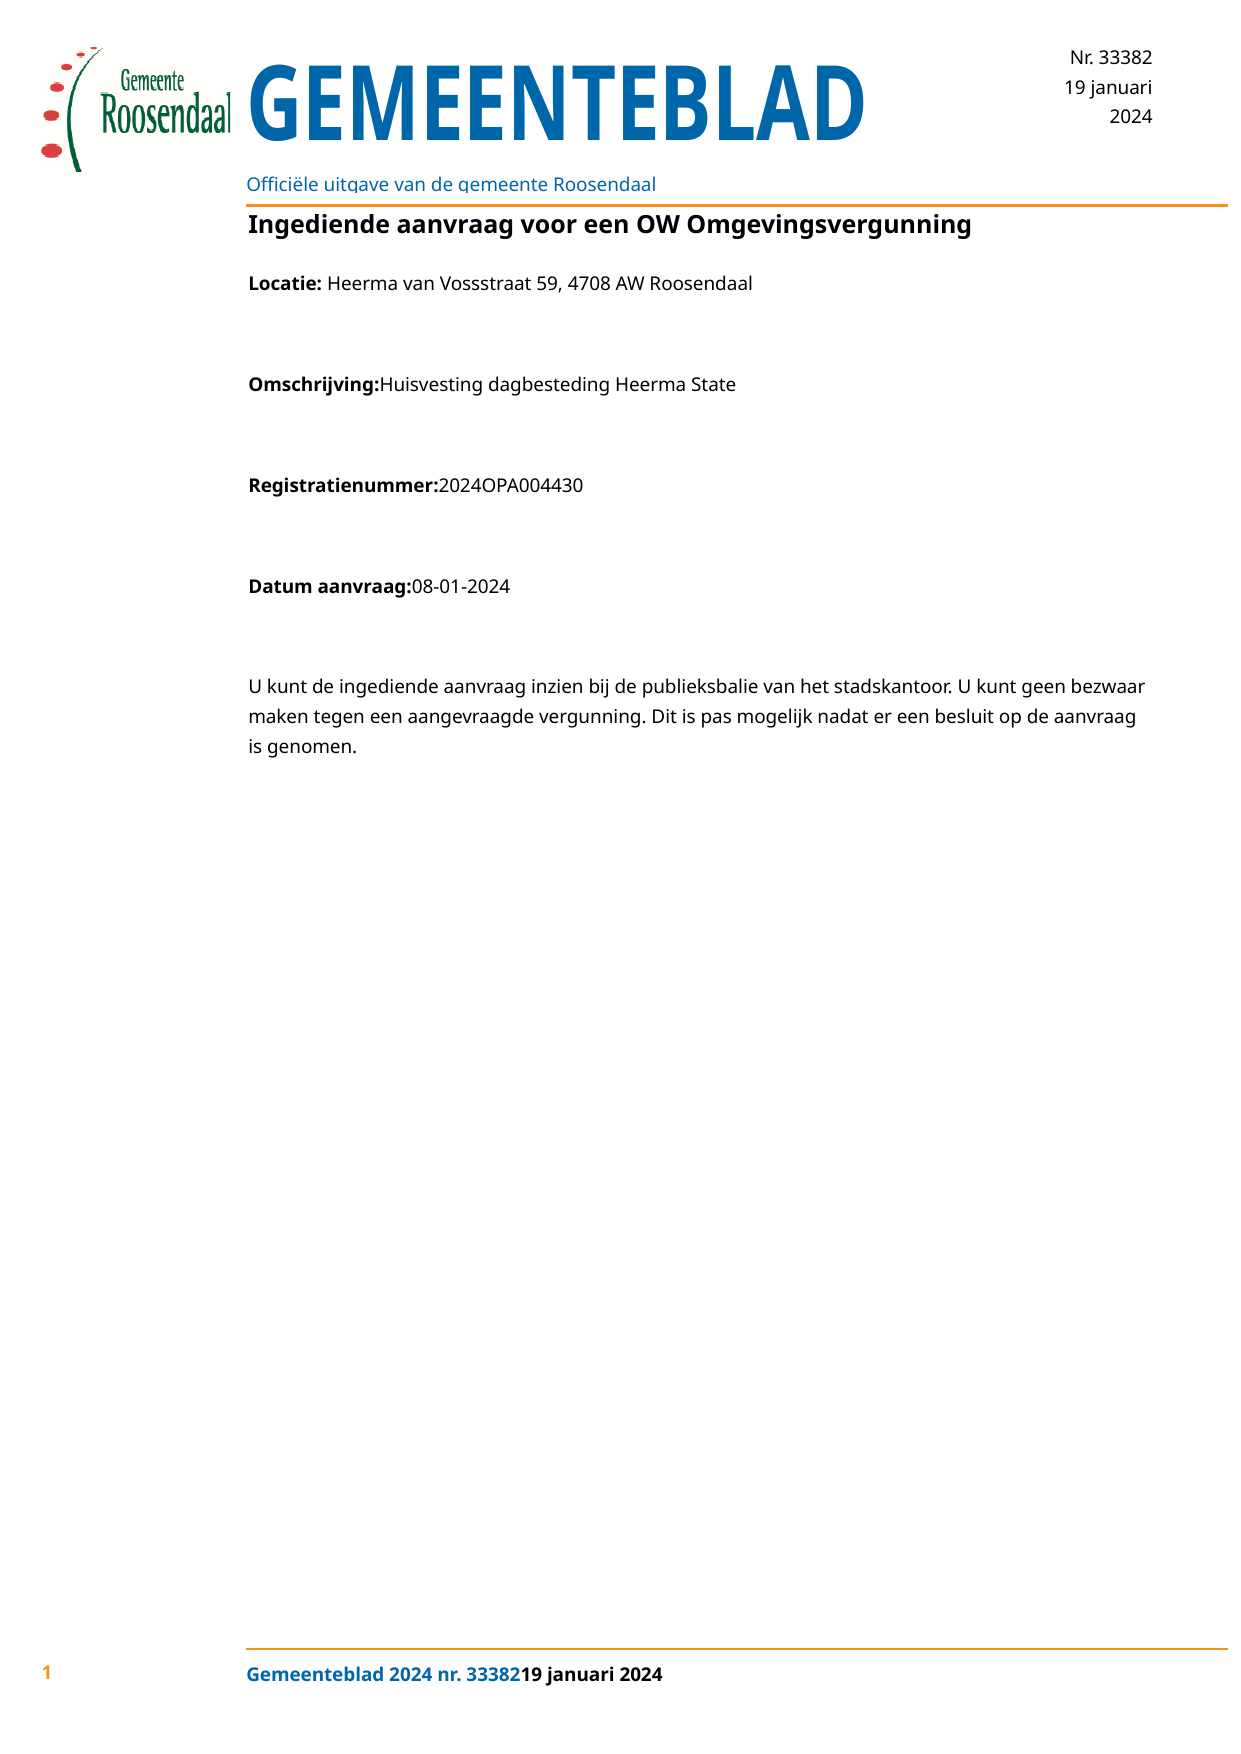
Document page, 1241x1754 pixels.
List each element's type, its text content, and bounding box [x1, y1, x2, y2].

text Locatie: Heerma van Vossstraat 59, 4708 AW Roosendaal [248, 270, 1152, 296]
text U kunt de ingediende aanvraag inzien bij de publieksbalie van het stadskantoor. U kunt geen bezwaar maken tegen een aangevraagde vergunning. Dit is pas mogelijk nadat er een besluit op de aanvraag is genomen. [248, 674, 1152, 758]
text Omschrijving:Huisvesting dagbesteding Heerma State [248, 371, 1152, 397]
text Registratienummer:2024OPA004430 [248, 472, 1152, 498]
picture [41, 47, 231, 172]
text Ingediende aanvraag voor een OW Omgevingsvergunning [248, 207, 1152, 241]
text Datum aanvraag:08-01-2024 [248, 573, 1152, 598]
